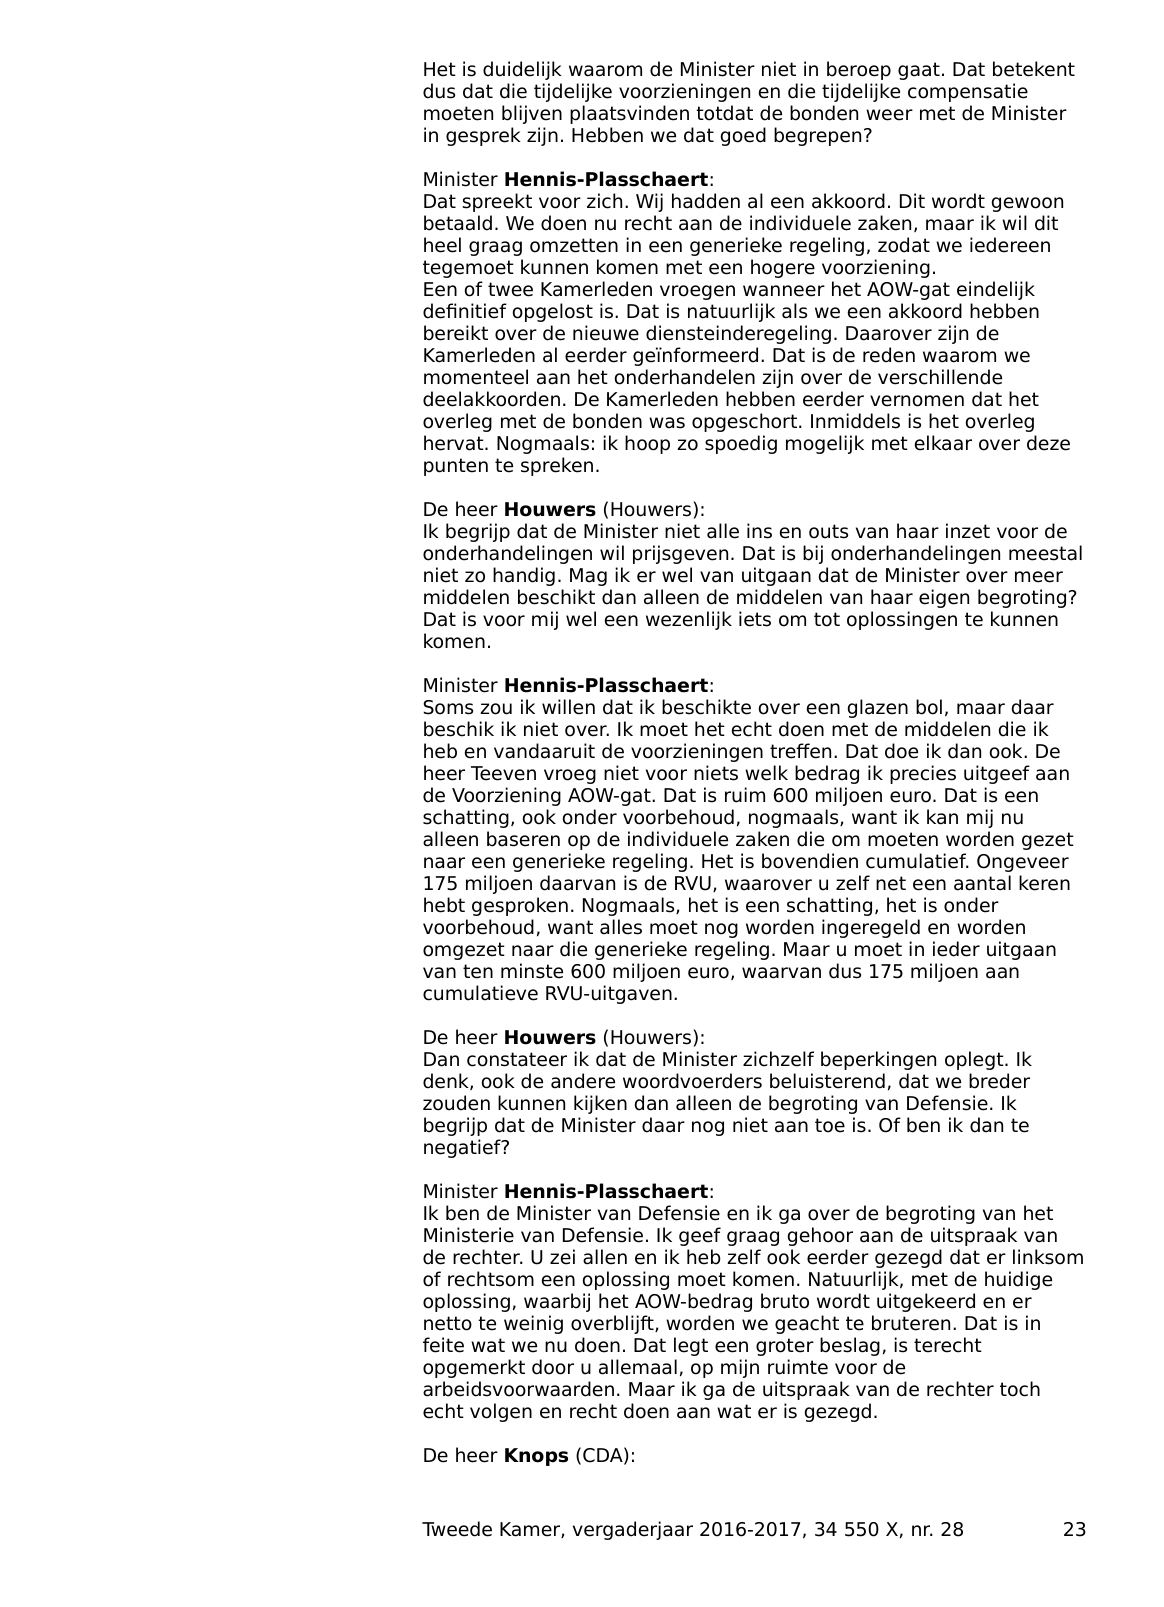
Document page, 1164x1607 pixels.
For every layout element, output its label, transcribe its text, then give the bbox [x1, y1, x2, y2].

text Minister Hennis-Plasschaert: [422, 1181, 1087, 1203]
text Ik begrijp dat de Minister niet alle ins en outs van haar inzet voor de onderhandelingen wil prijsgeven. Dat is bij onderhandelingen meestal niet zo handig. Mag ik er wel van uitgaan dat de Minister over meer middelen beschikt dan alleen de middelen van haar eigen begroting? Dat is voor mij wel een wezenlijk iets om tot oplossingen te kunnen komen. [422, 521, 1087, 653]
text De heer Houwers (Houwers): [422, 1027, 1087, 1049]
text De heer Knops (CDA): [422, 1445, 1087, 1467]
text Dan constateer ik dat de Minister zichzelf beperkingen oplegt. Ik denk, ook de andere woordvoerders beluisterend, dat we breder zouden kunnen kijken dan alleen de begroting van Defensie. Ik begrijp dat de Minister daar nog niet aan toe is. Of ben ik dan te negatief? [422, 1049, 1087, 1159]
text Het is duidelijk waarom de Minister niet in beroep gaat. Dat betekent dus dat die tijdelijke voorzieningen en die tijdelijke compensatie moeten blijven plaatsvinden totdat de bonden weer met de Minister in gesprek zijn. Hebben we dat goed begrepen? [422, 59, 1087, 147]
text Minister Hennis-Plasschaert: [422, 169, 1087, 191]
text Een of twee Kamerleden vroegen wanneer het AOW-gat eindelijk definitief opgelost is. Dat is natuurlijk als we een akkoord hebben bereikt over de nieuwe diensteinderegeling. Daarover zijn de Kamerleden al eerder geïnformeerd. Dat is de reden waarom we momenteel aan het onderhandelen zijn over de verschillende deelakkoorden. De Kamerleden hebben eerder vernomen dat het overleg met de bonden was opgeschort. Inmiddels is het overleg hervat. Nogmaals: ik hoop zo spoedig mogelijk met elkaar over deze punten te spreken. [422, 279, 1087, 477]
text Ik ben de Minister van Defensie en ik ga over de begroting van het Ministerie van Defensie. Ik geef graag gehoor aan de uitspraak van de rechter. U zei allen en ik heb zelf ook eerder gezegd dat er linksom of rechtsom een oplossing moet komen. Natuurlijk, met de huidige oplossing, waarbij het AOW-bedrag bruto wordt uitgekeerd en er netto te weinig overblijft, worden we geacht te bruteren. Dat is in feite wat we nu doen. Dat legt een groter beslag, is terecht opgemerkt door u allemaal, op mijn ruimte voor de arbeidsvoorwaarden. Maar ik ga de uitspraak van de rechter toch echt volgen en recht doen aan wat er is gezegd. [422, 1203, 1087, 1423]
text Soms zou ik willen dat ik beschikte over een glazen bol, maar daar beschik ik niet over. Ik moet het echt doen met de middelen die ik heb en vandaaruit de voorzieningen treffen. Dat doe ik dan ook. De heer Teeven vroeg niet voor niets welk bedrag ik precies uitgeef aan de Voorziening AOW-gat. Dat is ruim 600 miljoen euro. Dat is een schatting, ook onder voorbehoud, nogmaals, want ik kan mij nu alleen baseren op de individuele zaken die om moeten worden gezet naar een generieke regeling. Het is bovendien cumulatief. Ongeveer 175 miljoen daarvan is de RVU, waarover u zelf net een aantal keren hebt gesproken. Nogmaals, het is een schatting, het is onder voorbehoud, want alles moet nog worden ingeregeld en worden omgezet naar die generieke regeling. Maar u moet in ieder uitgaan van ten minste 600 miljoen euro, waarvan dus 175 miljoen aan cumulatieve RVU-uitgaven. [422, 697, 1087, 1005]
text Minister Hennis-Plasschaert: [422, 675, 1087, 697]
text De heer Houwers (Houwers): [422, 499, 1087, 521]
text Dat spreekt voor zich. Wij hadden al een akkoord. Dit wordt gewoon betaald. We doen nu recht aan de individuele zaken, maar ik wil dit heel graag omzetten in een generieke regeling, zodat we iedereen tegemoet kunnen komen met een hogere voorziening. [422, 191, 1087, 279]
